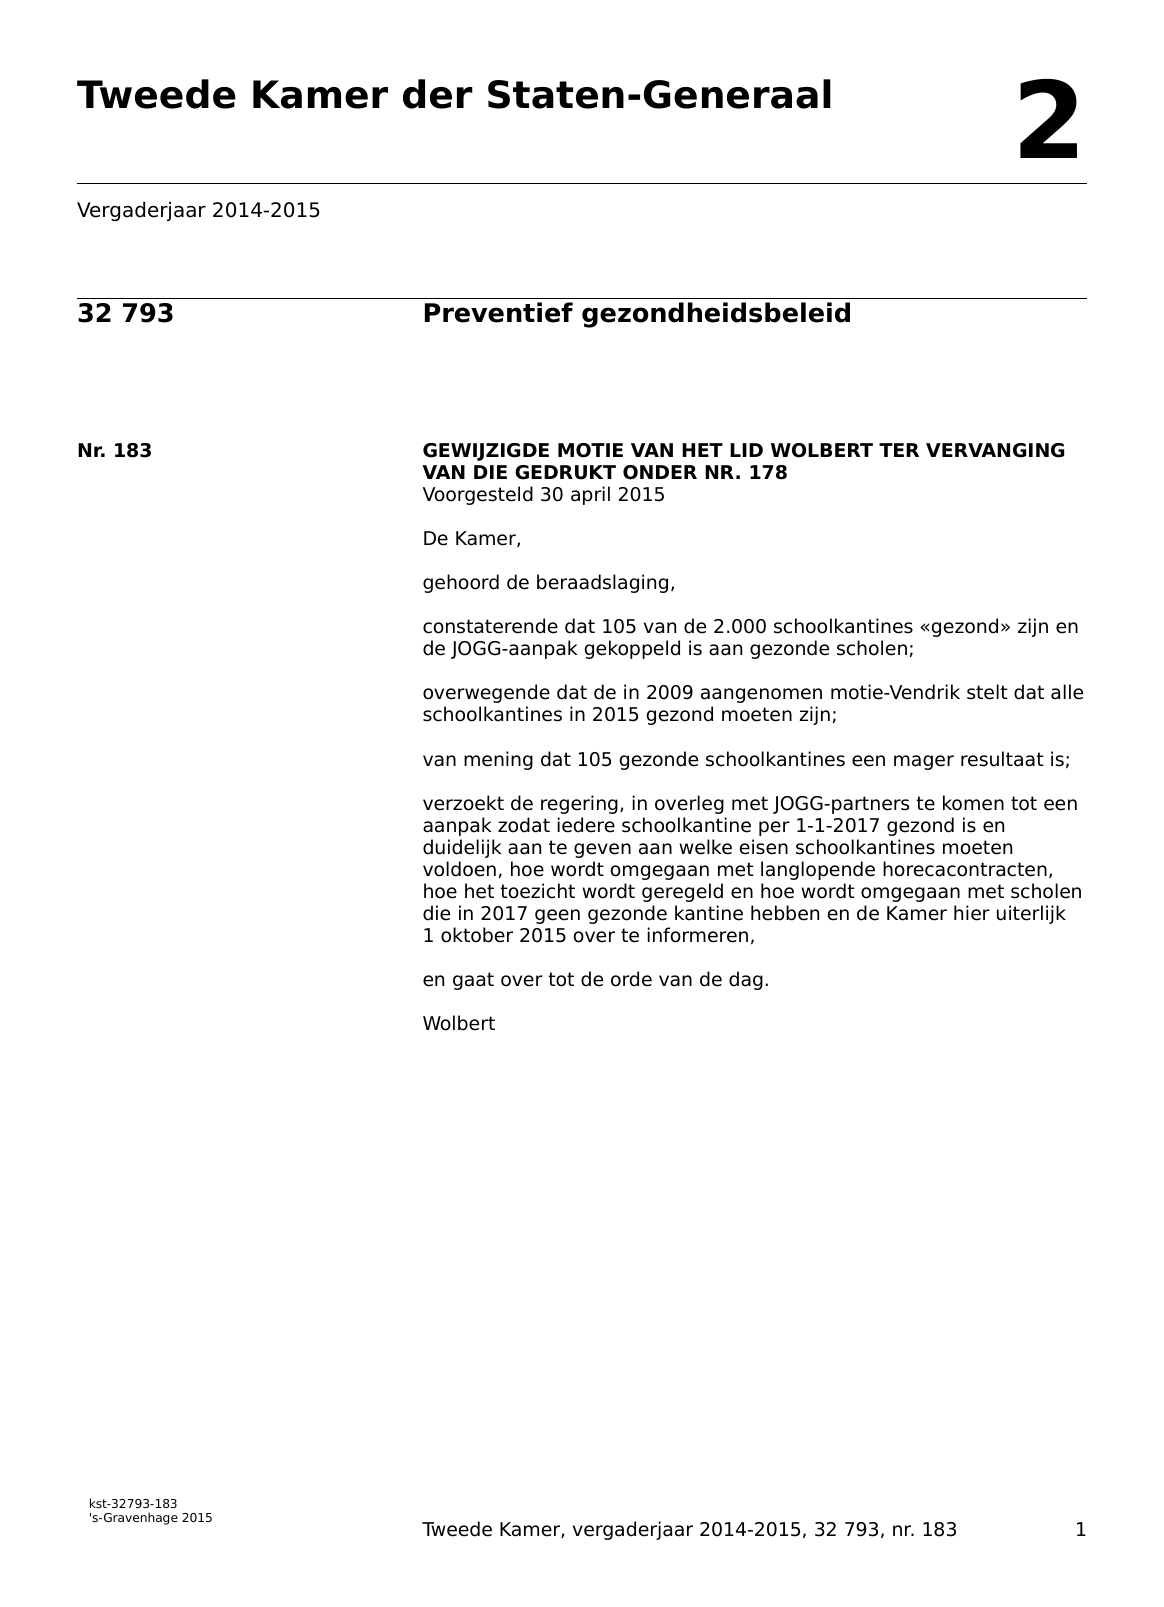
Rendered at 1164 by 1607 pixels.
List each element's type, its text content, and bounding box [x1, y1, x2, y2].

subtitle Nr. 183 GEWIJZIGDE MOTIE VAN HET LID WOLBERT TER VERVANGING VAN DIE GEDRUKT ONDER NR. 178 [77, 440, 1087, 484]
subtitle 32 793 Preventief gezondheidsbeleid [77, 299, 1087, 329]
text 's-Gravenhage 2015 [88, 1511, 323, 1525]
text verzoekt de regering, in overleg met JOGG-partners te komen tot een aanpak zodat iedere schoolkantine per 1-1-2017 gezond is en duidelijk aan te geven aan welke eisen schoolkantines moeten voldoen, hoe wordt omgegaan met langlopende horecacontracten, hoe het toezicht wordt geregeld en hoe wordt omgegaan met scholen die in 2017 geen gezonde kantine hebben en de Kamer hier uiterlijk 1 oktober 2015 over te informeren, [422, 793, 1087, 946]
table_cell Vergaderjaar 2014-2015 [77, 184, 1087, 298]
text overwegende dat de in 2009 aangenomen motie-Vendrik stelt dat alle schoolkantines in 2015 gezond moeten zijn; [422, 682, 1087, 726]
text constaterende dat 105 van de 2.000 schoolkantines «gezond» zijn en de JOGG-aanpak gekoppeld is aan gezonde scholen; [422, 616, 1087, 660]
text gehoord de beraadslaging, [422, 572, 1087, 594]
text en gaat over tot de orde van de dag. [422, 969, 1087, 991]
text De Kamer, [422, 528, 1087, 550]
table_header 2 [886, 59, 1087, 183]
table_header Tweede Kamer der Staten-Generaal [77, 59, 886, 183]
text Voorgesteld 30 april 2015 [422, 484, 1087, 506]
text van mening dat 105 gezonde schoolkantines een mager resultaat is; [422, 748, 1087, 770]
text Wolbert [422, 1013, 1087, 1035]
text kst-32793-183 [88, 1497, 323, 1511]
